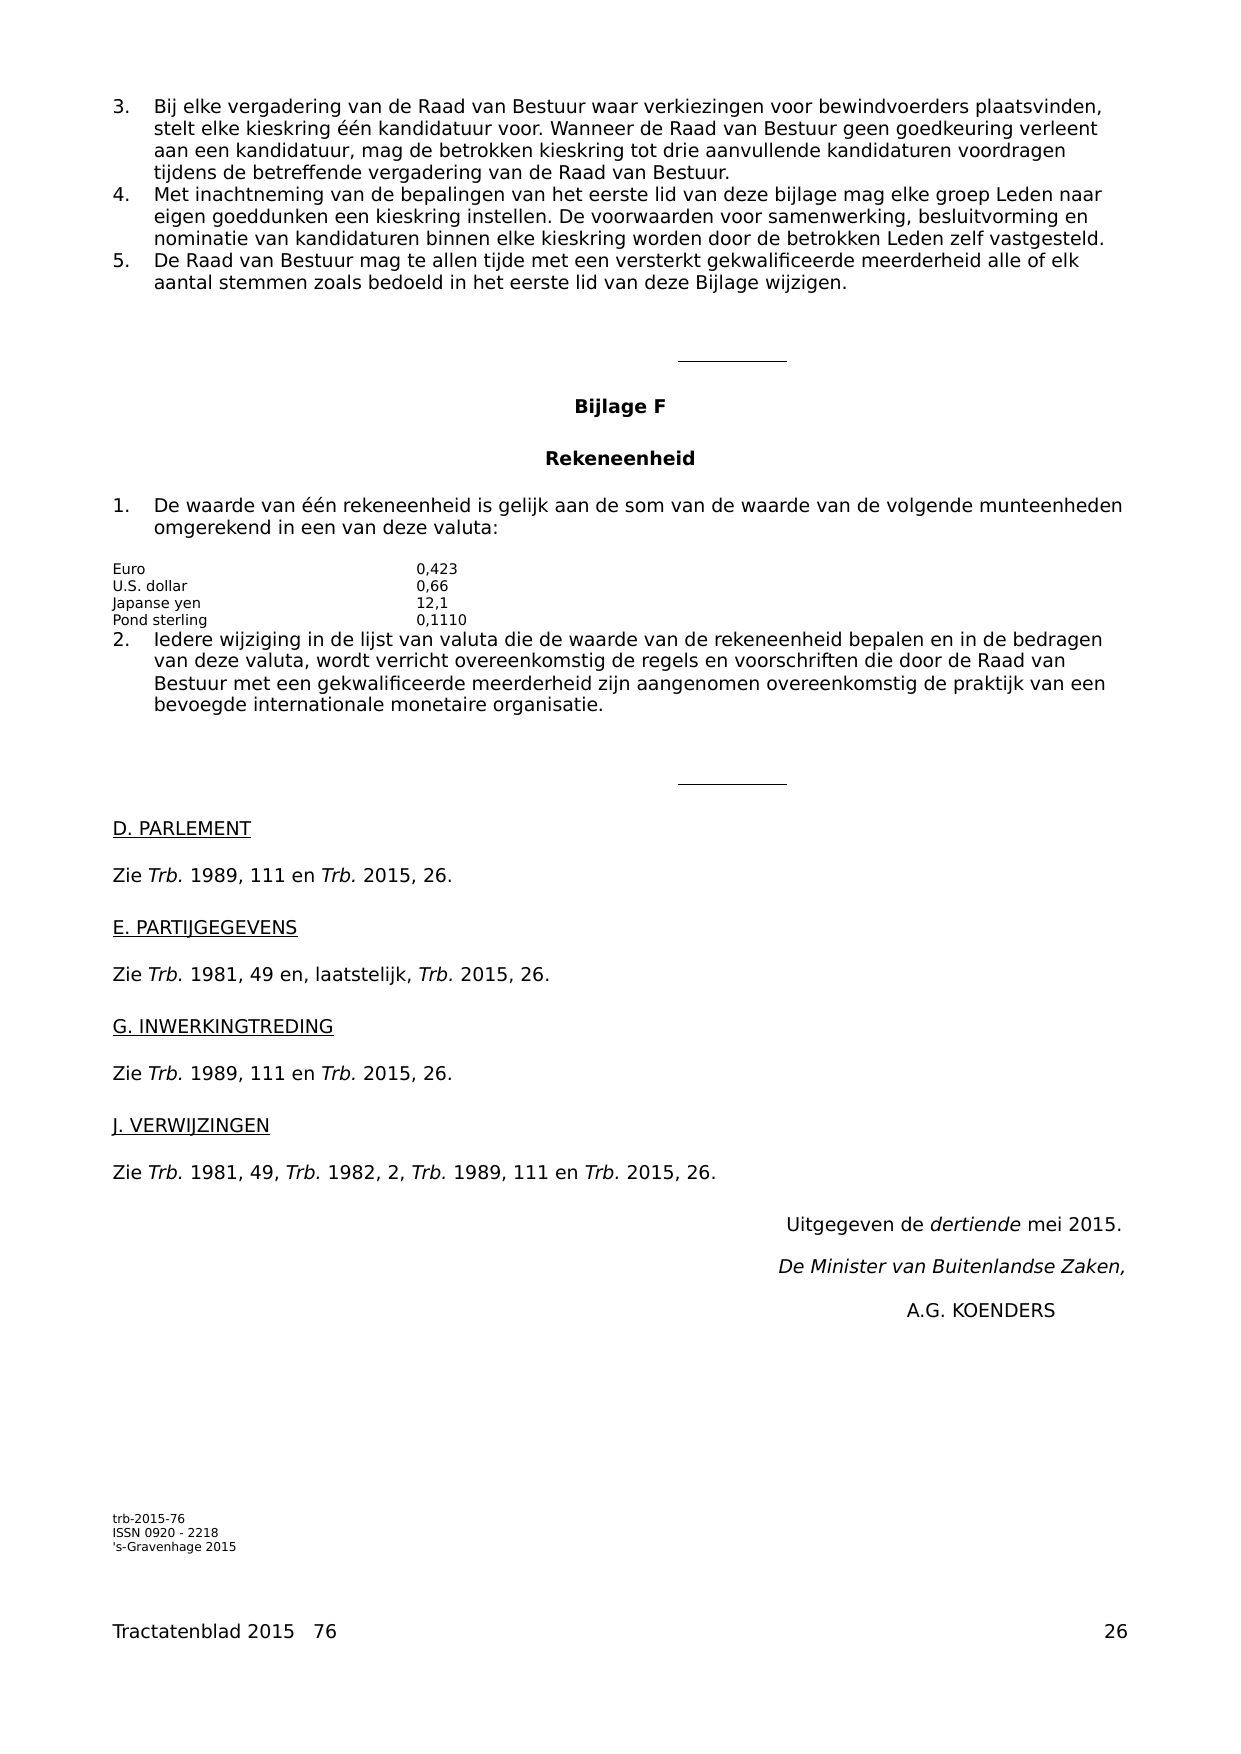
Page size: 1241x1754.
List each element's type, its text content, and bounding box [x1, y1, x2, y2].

table_cell Pond sterling [112, 611, 410, 628]
subtitle D. PARLEMENT [112, 818, 1128, 840]
table_cell U.S. dollar [112, 578, 410, 594]
table_cell 0,1110 [410, 611, 1128, 628]
text Uitgegeven de dertiende mei 2015. [112, 1214, 1128, 1236]
text Zie Trb. 1989, 111 en Trb. 2015, 26. [112, 865, 1128, 887]
text 4. Met inachtneming van de bepalingen van het eerste lid van deze bijlage mag elke groep Leden naar eigen goeddunken een kieskring instellen. De voorwaarden voor samenwerking, besluitvorming en nominatie van kandidaturen binnen elke kieskring worden door de betrokken Leden zelf vastgesteld. [112, 184, 1128, 250]
text Zie Trb. 1981, 49, Trb. 1982, 2, Trb. 1989, 111 en Trb. 2015, 26. [112, 1162, 1128, 1184]
table_cell Japanse yen [112, 595, 410, 611]
table_cell 0,66 [410, 578, 1128, 594]
text Zie Trb. 1989, 111 en Trb. 2015, 26. [112, 1063, 1128, 1085]
table_header Euro [112, 561, 410, 577]
text 's-Gravenhage 2015 [112, 1540, 346, 1554]
subtitle Bijlage F [112, 396, 1128, 418]
subtitle Rekeneenheid [112, 448, 1128, 470]
text trb-2015-76 [112, 1512, 346, 1526]
text De Minister van Buitenlandse Zaken, A.G. KOENDERS [112, 1256, 1128, 1322]
text 1. De waarde van één rekeneenheid is gelijk aan de som van de waarde van de volgende munteenheden omgerekend in een van deze valuta: [112, 495, 1128, 539]
text 3. Bij elke vergadering van de Raad van Bestuur waar verkiezingen voor bewindvoerders plaatsvinden, stelt elke kieskring één kandidatuur voor. Wanneer de Raad van Bestuur geen goedkeuring verleent aan een kandidatuur, mag de betrokken kieskring tot drie aanvullende kandidaturen voordragen tijdens de betreffende vergadering van de Raad van Bestuur. [112, 96, 1128, 184]
table_cell 12,1 [410, 595, 1128, 611]
table_header 0,423 [410, 561, 1128, 577]
subtitle E. PARTIJGEGEVENS [112, 917, 1128, 939]
text 2. Iedere wijziging in de lijst van valuta die de waarde van de rekeneenheid bepalen en in de bedragen van deze valuta, wordt verricht overeenkomstig de regels en voorschriften die door de Raad van Bestuur met een gekwalificeerde meerderheid zijn aangenomen overeenkomstig de praktijk van een bevoegde internationale monetaire organisatie. [112, 628, 1128, 716]
text ISSN 0920 - 2218 [112, 1526, 346, 1540]
subtitle G. INWERKINGTREDING [112, 1016, 1128, 1038]
text Zie Trb. 1981, 49 en, laatstelijk, Trb. 2015, 26. [112, 964, 1128, 986]
text 5. De Raad van Bestuur mag te allen tijde met een versterkt gekwalificeerde meerderheid alle of elk aantal stemmen zoals bedoeld in het eerste lid van deze Bijlage wijzigen. [112, 250, 1128, 294]
subtitle J. VERWIJZINGEN [112, 1115, 1128, 1137]
